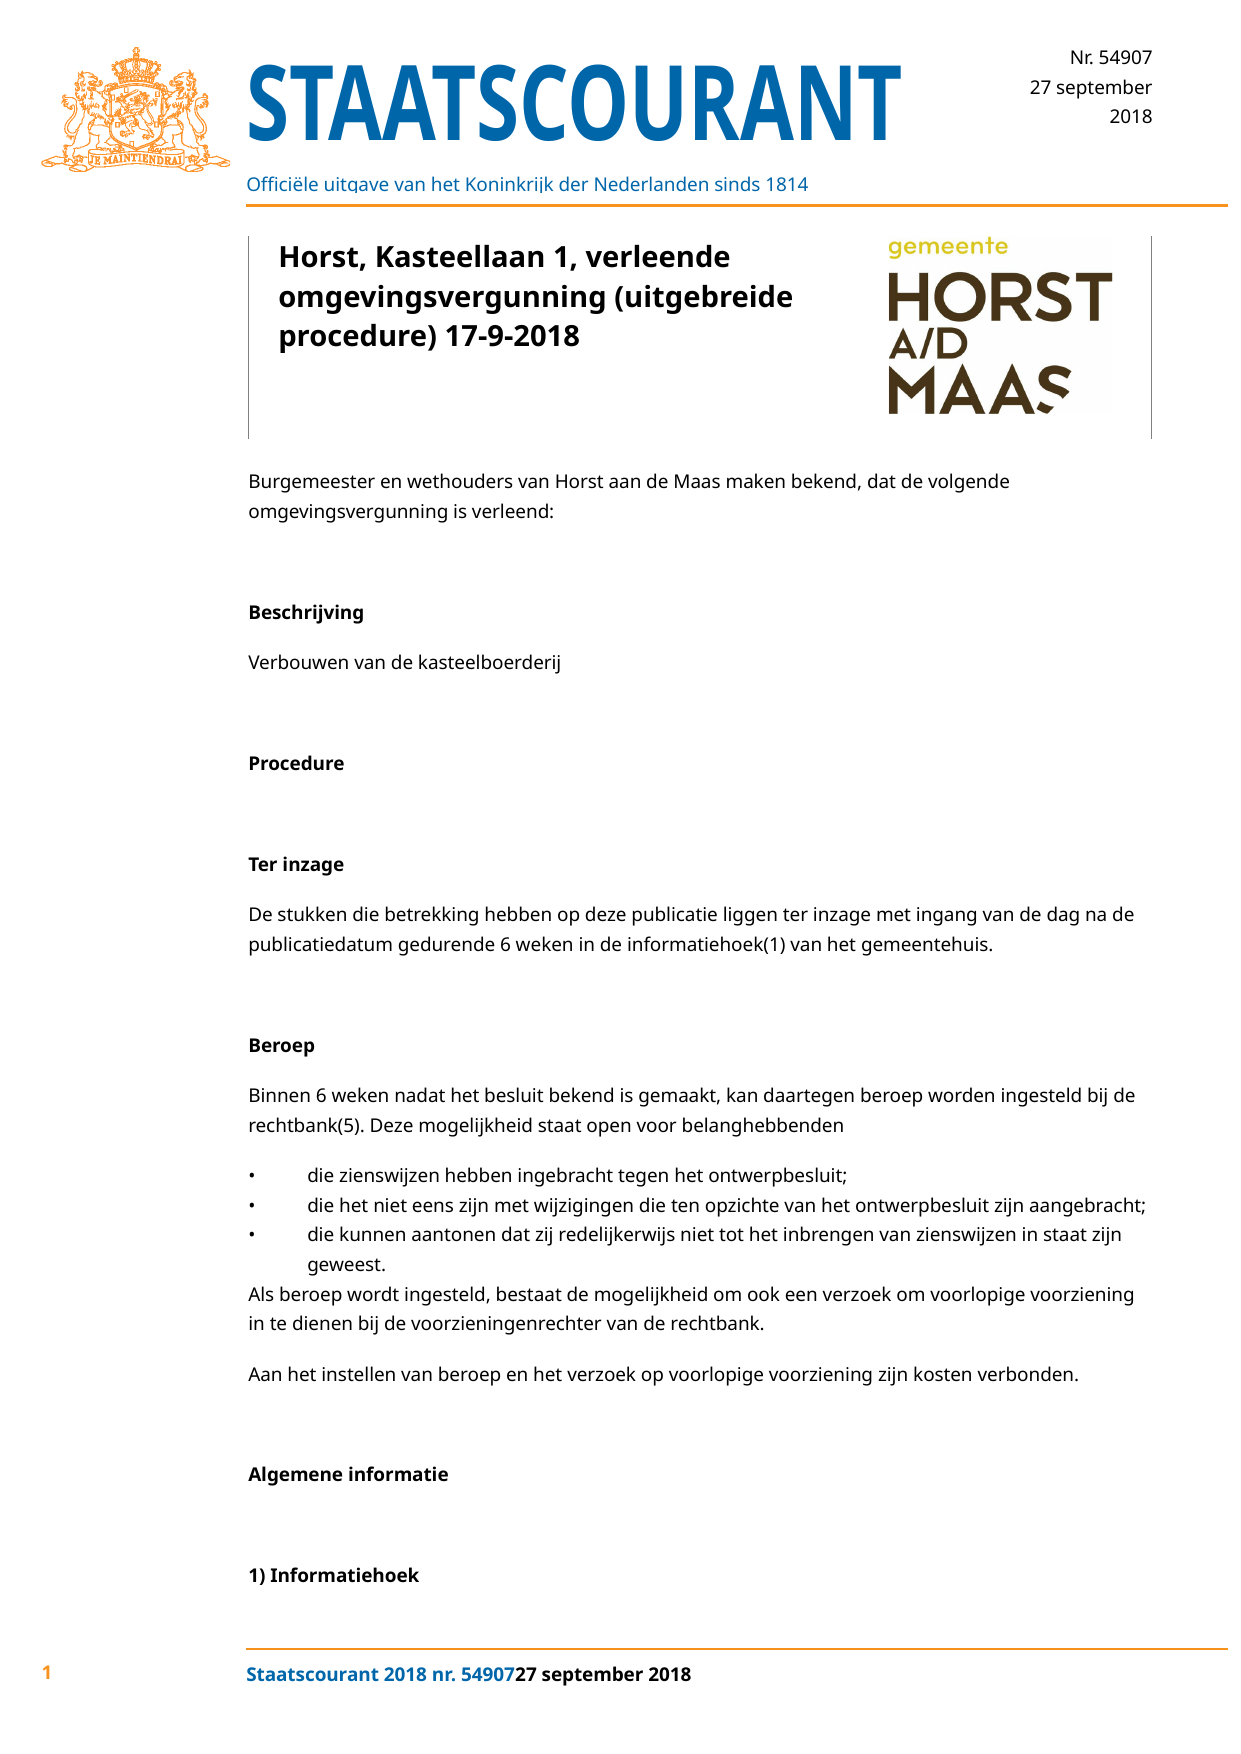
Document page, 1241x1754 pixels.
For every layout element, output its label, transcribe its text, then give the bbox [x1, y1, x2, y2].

picture [888, 236, 1113, 414]
text Burgemeester en wethouders van Horst aan de Maas maken bekend, dat de volgende omgevingsvergunning is verleend: [248, 469, 1152, 524]
text Procedure [248, 750, 1152, 776]
text De stukken die betrekking hebben op deze publicatie liggen ter inzage met ingang van de dag na de publicatiedatum gedurende 6 weken in de informatiehoek(1) van het gemeentehuis. [248, 902, 1152, 957]
text Ter inzage [248, 851, 1152, 877]
text 1) Informatiehoek [248, 1562, 1152, 1588]
list die zienswijzen hebben ingebracht tegen het ontwerpbesluit; [248, 1162, 1152, 1188]
table_header [1113, 236, 1151, 413]
text Verbouwen van de kasteelboerderij [248, 649, 1152, 675]
list die kunnen aantonen dat zij redelijkerwijs niet tot het inbrengen van zienswijzen in staat zijn geweest. [248, 1222, 1152, 1277]
text Beroep [248, 1032, 1152, 1058]
text Algemene informatie [248, 1462, 1152, 1487]
text Als beroep wordt ingesteld, bestaat de mogelijkheid om ook een verzoek om voorlopige voorziening in te dienen bij de voorzieningenrechter van de rechtbank. [248, 1281, 1152, 1336]
text Aan het instellen van beroep en het verzoek op voorlopige voorziening zijn kosten verbonden. [248, 1361, 1152, 1386]
picture [41, 47, 231, 172]
list die het niet eens zijn met wijzigingen die ten opzichte van het ontwerpbesluit zijn aangebracht; [248, 1192, 1152, 1218]
table_header [850, 414, 1151, 439]
table_header Horst, Kasteellaan 1, verleende omgevingsvergunning (uitgebreide procedure) 17-9-2018 [249, 236, 850, 439]
text Binnen 6 weken nadat het besluit bekend is gemaakt, kan daartegen beroep worden ingesteld bij de rechtbank(5). Deze mogelijkheid staat open voor belanghebbenden [248, 1082, 1152, 1138]
table_header [850, 236, 888, 413]
text Beschrijving [248, 599, 1152, 625]
